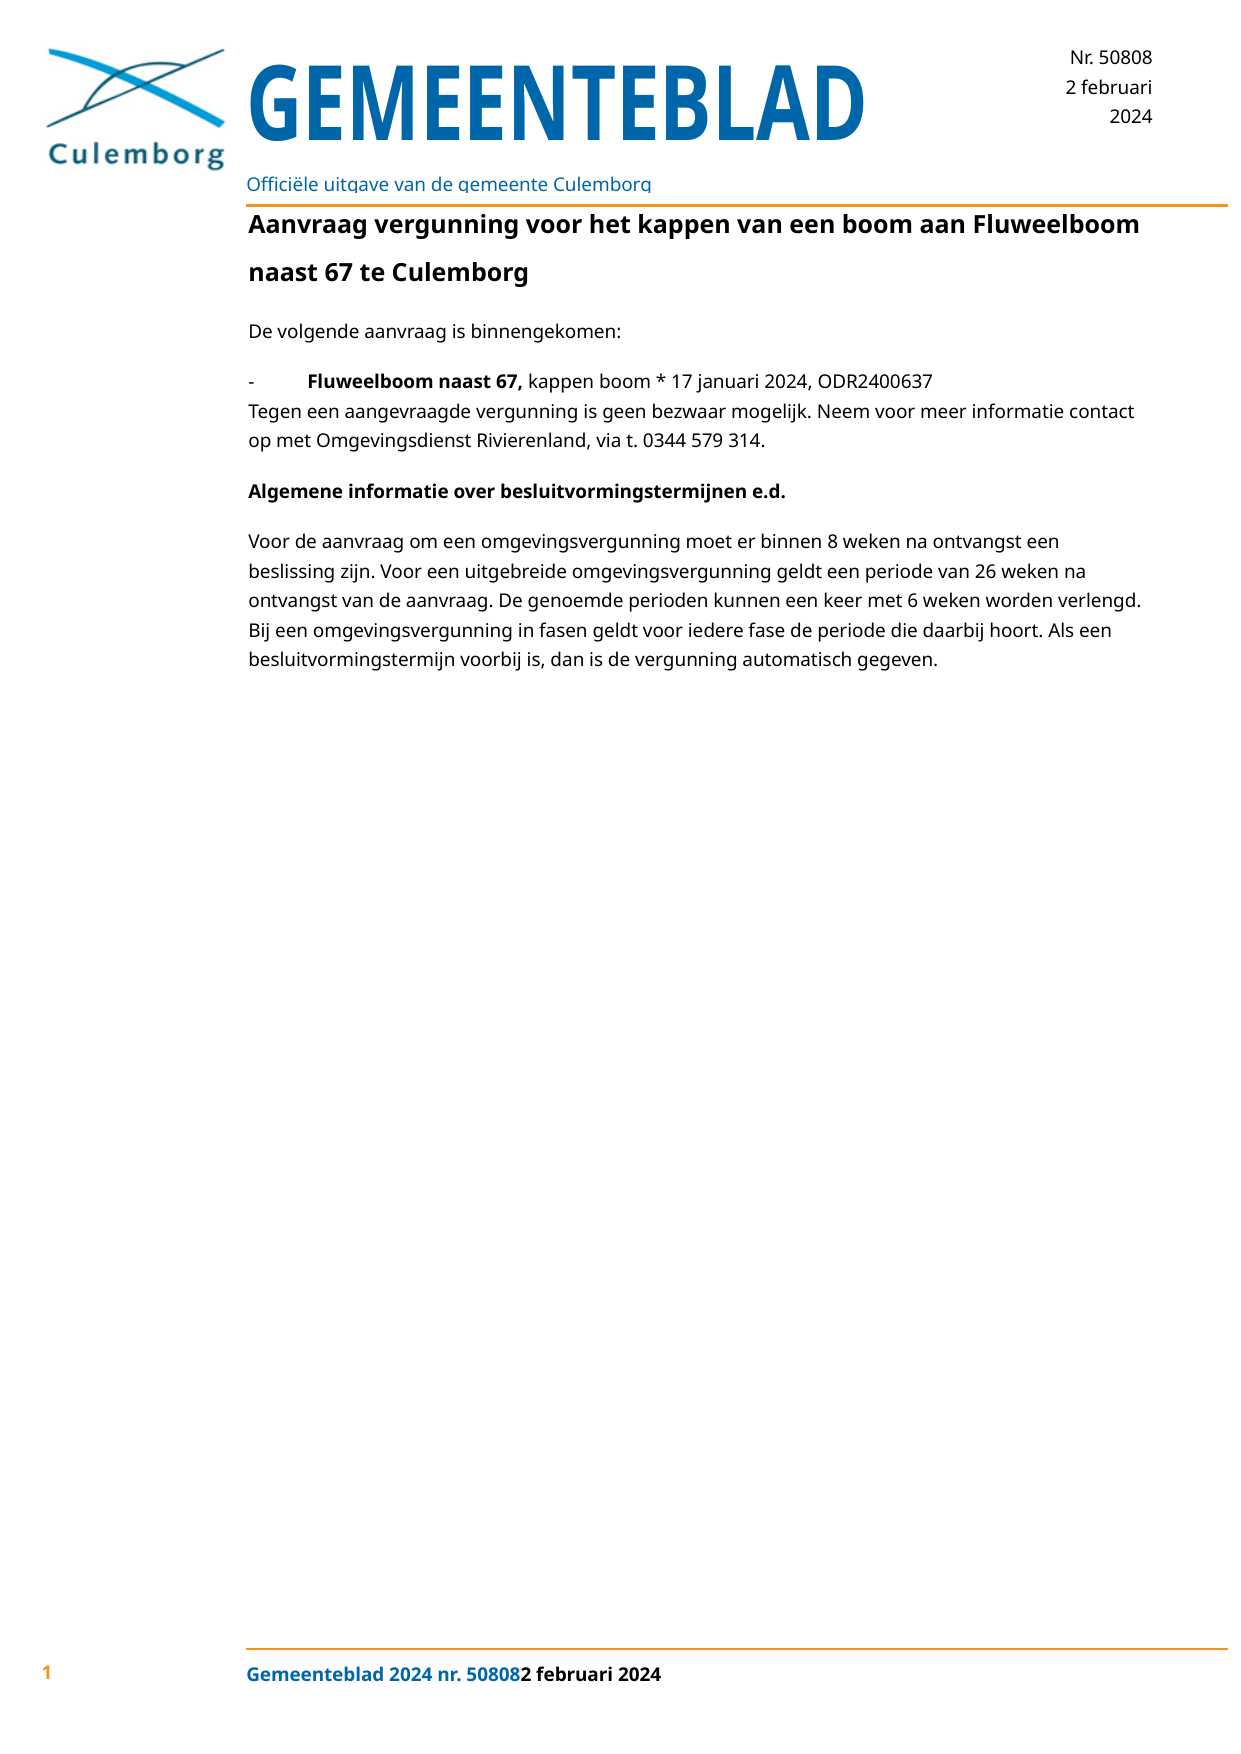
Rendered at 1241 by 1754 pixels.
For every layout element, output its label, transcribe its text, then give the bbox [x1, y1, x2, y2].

text Aanvraag vergunning voor het kappen van een boom aan Fluweelboom naast 67 te Culemborg [248, 207, 1152, 288]
list Fluweelboom naast 67, kappen boom * 17 januari 2024, ODR2400637 [248, 368, 1152, 394]
text Tegen een aangevraagde vergunning is geen bezwaar mogelijk. Neem voor meer informatie contact op met Omgevingsdienst Rivierenland, via t. 0344 579 314. [248, 398, 1152, 453]
text Voor de aanvraag om een omgevingsvergunning moet er binnen 8 weken na ontvangst een beslissing zijn. Voor een uitgebreide omgevingsvergunning geldt een periode van 26 weken na ontvangst van de aanvraag. De genoemde perioden kunnen een keer met 6 weken worden verlengd. Bij een omgevingsvergunning in fasen geldt voor iedere fase de periode die daarbij hoort. Als een besluitvormingstermijn voorbij is, dan is de vergunning automatisch gegeven. [248, 528, 1152, 672]
text Algemene informatie over besluitvormingstermijnen e.d. [248, 478, 1152, 504]
text De volgende aanvraag is binnengekomen: [248, 318, 1152, 344]
picture [41, 47, 231, 172]
